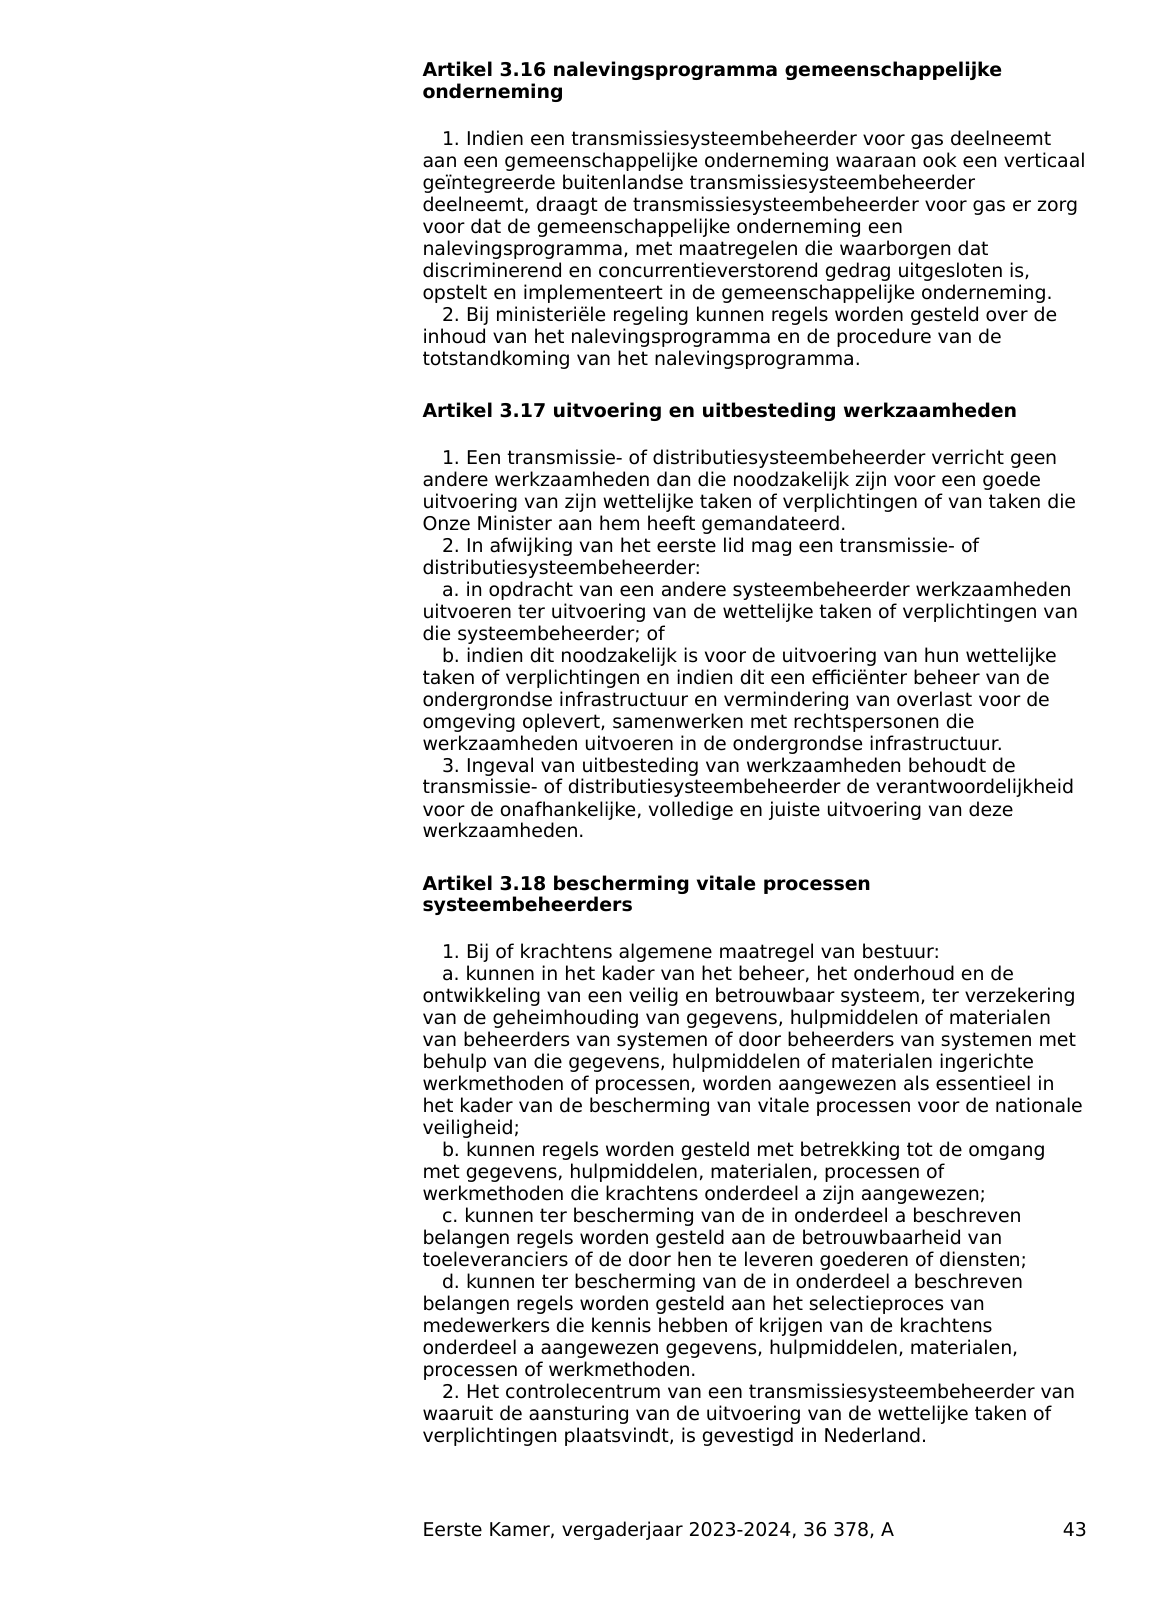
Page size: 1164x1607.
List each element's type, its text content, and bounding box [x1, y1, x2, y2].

text 2. Het controlecentrum van een transmissiesysteembeheerder van waaruit de aansturing van de uitvoering van de wettelijke taken of verplichtingen plaatsvindt, is gevestigd in Nederland. [422, 1381, 1087, 1447]
subtitle Artikel 3.17 uitvoering en uitbesteding werkzaamheden [422, 400, 1087, 422]
subtitle Artikel 3.16 nalevingsprogramma gemeenschappelijke onderneming [422, 59, 1087, 103]
text a. in opdracht van een andere systeembeheerder werkzaamheden uitvoeren ter uitvoering van de wettelijke taken of verplichtingen van die systeembeheerder; of [422, 579, 1087, 644]
text 1. Een transmissie- of distributiesysteembeheerder verricht geen andere werkzaamheden dan die noodzakelijk zijn voor een goede uitvoering van zijn wettelijke taken of verplichtingen of van taken die Onze Minister aan hem heeft gemandateerd. [422, 447, 1087, 535]
text a. kunnen in het kader van het beheer, het onderhoud en de ontwikkeling van een veilig en betrouwbaar systeem, ter verzekering van de geheimhouding van gegevens, hulpmiddelen of materialen van beheerders van systemen of door beheerders van systemen met behulp van die gegevens, hulpmiddelen of materialen ingerichte werkmethoden of processen, worden aangewezen als essentieel in het kader van de bescherming van vitale processen voor de nationale veiligheid; [422, 963, 1087, 1139]
subtitle Artikel 3.18 bescherming vitale processen systeembeheerders [422, 872, 1087, 916]
text 2. In afwijking van het eerste lid mag een transmissie- of distributiesysteembeheerder: [422, 535, 1087, 579]
text 1. Bij of krachtens algemene maatregel van bestuur: [422, 941, 1087, 963]
text 1. Indien een transmissiesysteembeheerder voor gas deelneemt aan een gemeenschappelijke onderneming waaraan ook een verticaal geïntegreerde buitenlandse transmissiesysteembeheerder deelneemt, draagt de transmissiesysteembeheerder voor gas er zorg voor dat de gemeenschappelijke onderneming een nalevingsprogramma, met maatregelen die waarborgen dat discriminerend en concurrentieverstorend gedrag uitgesloten is, opstelt en implementeert in de gemeenschappelijke onderneming. [422, 128, 1087, 304]
text b. kunnen regels worden gesteld met betrekking tot de omgang met gegevens, hulpmiddelen, materialen, processen of werkmethoden die krachtens onderdeel a zijn aangewezen; [422, 1139, 1087, 1205]
text c. kunnen ter bescherming van de in onderdeel a beschreven belangen regels worden gesteld aan de betrouwbaarheid van toeleveranciers of de door hen te leveren goederen of diensten; [422, 1205, 1087, 1271]
text 3. Ingeval van uitbesteding van werkzaamheden behoudt de transmissie- of distributiesysteembeheerder de verantwoordelijkheid voor de onafhankelijke, volledige en juiste uitvoering van deze werkzaamheden. [422, 754, 1087, 842]
text 2. Bij ministeriële regeling kunnen regels worden gesteld over de inhoud van het nalevingsprogramma en de procedure van de totstandkoming van het nalevingsprogramma. [422, 304, 1087, 370]
text d. kunnen ter bescherming van de in onderdeel a beschreven belangen regels worden gesteld aan het selectieproces van medewerkers die kennis hebben of krijgen van de krachtens onderdeel a aangewezen gegevens, hulpmiddelen, materialen, processen of werkmethoden. [422, 1271, 1087, 1381]
text b. indien dit noodzakelijk is voor de uitvoering van hun wettelijke taken of verplichtingen en indien dit een efficiënter beheer van de ondergrondse infrastructuur en vermindering van overlast voor de omgeving oplevert, samenwerken met rechtspersonen die werkzaamheden uitvoeren in de ondergrondse infrastructuur. [422, 644, 1087, 754]
